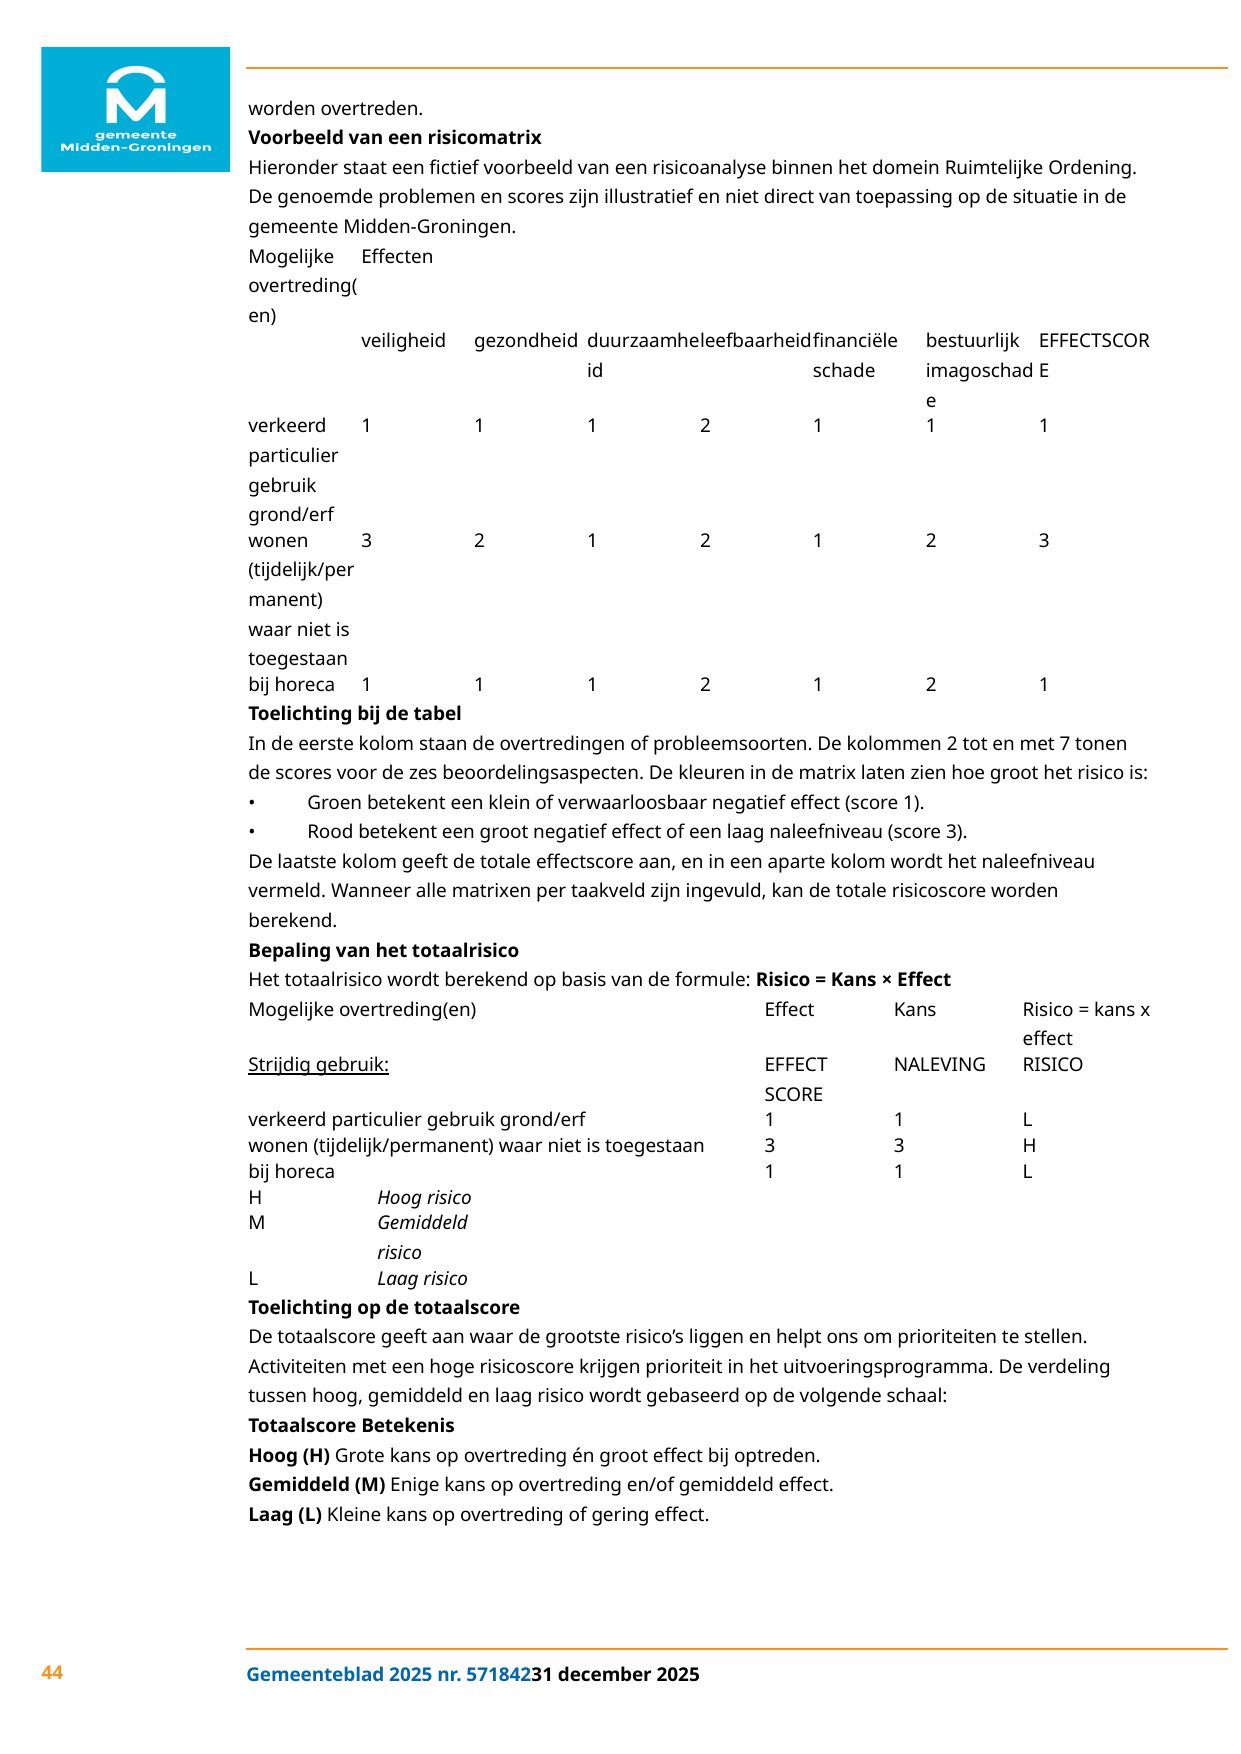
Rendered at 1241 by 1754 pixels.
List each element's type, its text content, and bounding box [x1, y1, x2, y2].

table_header Effect [764, 996, 893, 1051]
table_header Mogelijke overtreding(en) [248, 996, 764, 1051]
table_cell L [1023, 1107, 1152, 1132]
table_cell 1 [813, 413, 926, 527]
table_cell 3 [764, 1133, 893, 1158]
table_cell bij horeca [248, 671, 361, 697]
table_cell 1 [926, 413, 1038, 527]
table_cell duurzaamheid [587, 328, 700, 413]
picture [107, 89, 165, 122]
text Hoog (H) Grote kans op overtreding én groot effect bij optreden. [248, 1442, 1152, 1467]
table_cell 1 [813, 527, 926, 671]
table_cell 3 [361, 527, 474, 671]
table_cell 2 [700, 413, 813, 527]
text Toelichting bij de tabel [248, 700, 1152, 726]
table_cell H [248, 1184, 377, 1209]
picture [108, 66, 164, 82]
table_cell Laag risico [377, 1265, 506, 1291]
table_cell wonen (tijdelijk/permanent) waar niet is toegestaan [248, 527, 361, 671]
table_header Kans [894, 996, 1022, 1051]
table_cell 2 [474, 527, 587, 671]
table_cell 1 [1039, 413, 1152, 527]
table_cell 1 [587, 527, 700, 671]
text Laag (L) Kleine kans op overtreding of gering effect. [248, 1501, 1152, 1527]
table_cell 3 [1039, 527, 1152, 671]
table_cell L [1023, 1158, 1152, 1184]
table_cell H [1023, 1133, 1152, 1158]
table_cell EFFECTSCORE [1039, 328, 1152, 413]
table_cell 1 [894, 1158, 1022, 1184]
list Rood betekent een groot negatief effect of een laag naleefniveau (score 3). [248, 818, 1152, 844]
table_cell 1 [474, 413, 587, 527]
text De totaalscore geeft aan waar de grootste risico’s liggen en helpt ons om prioriteiten te stellen. Activiteiten met een hoge risicoscore krijgen prioriteit in het uitvoeringsprogramma. De verdeling tussen hoog, gemiddeld en laag risico wordt gebaseerd op de volgende schaal: [248, 1323, 1152, 1408]
table_cell 1 [813, 671, 926, 697]
table_cell 1 [361, 413, 474, 527]
table_cell Gemiddeld risico [377, 1210, 506, 1265]
table_cell 1 [587, 671, 700, 697]
text Het totaalrisico wordt berekend op basis van de formule: Risico = Kans × Effect [248, 966, 1152, 992]
table_header Mogelijke overtreding(en) [248, 243, 361, 328]
table_cell L [248, 1265, 377, 1291]
table_cell gezondheid [474, 328, 587, 413]
table_cell M [248, 1210, 377, 1265]
table_cell [248, 328, 361, 413]
table_cell wonen (tijdelijk/permanent) waar niet is toegestaan [248, 1133, 764, 1158]
table_cell 2 [700, 671, 813, 697]
table_cell 2 [700, 527, 813, 671]
text worden overtreden. [248, 95, 1152, 121]
table_cell 1 [474, 671, 587, 697]
text De laatste kolom geeft de totale effectscore aan, en in een aparte kolom wordt het naleefniveau vermeld. Wanneer alle matrixen per taakveld zijn ingevuld, kan de totale risicoscore worden berekend. [248, 848, 1152, 933]
table_cell NALEVING [894, 1051, 1022, 1107]
table_cell 1 [1039, 671, 1152, 697]
table_cell 1 [764, 1107, 893, 1132]
table_header Risico = kans x effect [1023, 996, 1152, 1051]
text Toelichting op de totaalscore [248, 1294, 1152, 1319]
text Totaalscore Betekenis [248, 1412, 1152, 1438]
table_header [1039, 243, 1152, 328]
table_cell financiële schade [813, 328, 926, 413]
table_cell RISICO [1023, 1051, 1152, 1107]
table_cell verkeerd particulier gebruik grond/erf [248, 1107, 764, 1132]
table_cell 1 [894, 1107, 1022, 1132]
text In de eerste kolom staan de overtredingen of probleemsoorten. De kolommen 2 tot en met 7 tonen de scores voor de zes beoordelingsaspecten. De kleuren in de matrix laten zien hoe groot het risico is: [248, 730, 1152, 785]
text Hieronder staat een fictief voorbeeld van een risicoanalyse binnen het domein Ruimtelijke Ordening. De genoemde problemen en scores zijn illustratief en niet direct van toepassing op de situatie in de gemeente Midden-Groningen. [248, 154, 1152, 239]
text Gemiddeld (M) Enige kans op overtreding en/of gemiddeld effect. [248, 1471, 1152, 1497]
table_cell bestuurlijk imagoschade [926, 328, 1038, 413]
list Groen betekent een klein of verwaarloosbaar negatief effect (score 1). [248, 789, 1152, 814]
table_cell 1 [361, 671, 474, 697]
table_cell 2 [926, 671, 1038, 697]
table_cell EFFECT SCORE [764, 1051, 893, 1107]
table_header Effecten [361, 243, 1038, 328]
table_cell 1 [764, 1158, 893, 1184]
table_cell Hoog risico [377, 1184, 506, 1209]
table_cell bij horeca [248, 1158, 764, 1184]
picture [184, 146, 190, 153]
table_cell Strijdig gebruik: [248, 1051, 764, 1107]
table_cell veiligheid [361, 328, 474, 413]
table_cell leefbaarheid [700, 328, 813, 413]
table_cell 3 [894, 1133, 1022, 1158]
table_cell verkeerd particulier gebruik grond/erf [248, 413, 361, 527]
text Bepaling van het totaalrisico [248, 937, 1152, 962]
table_cell 1 [587, 413, 700, 527]
text Voorbeeld van een risicomatrix [248, 124, 1152, 150]
table_cell 2 [926, 527, 1038, 671]
